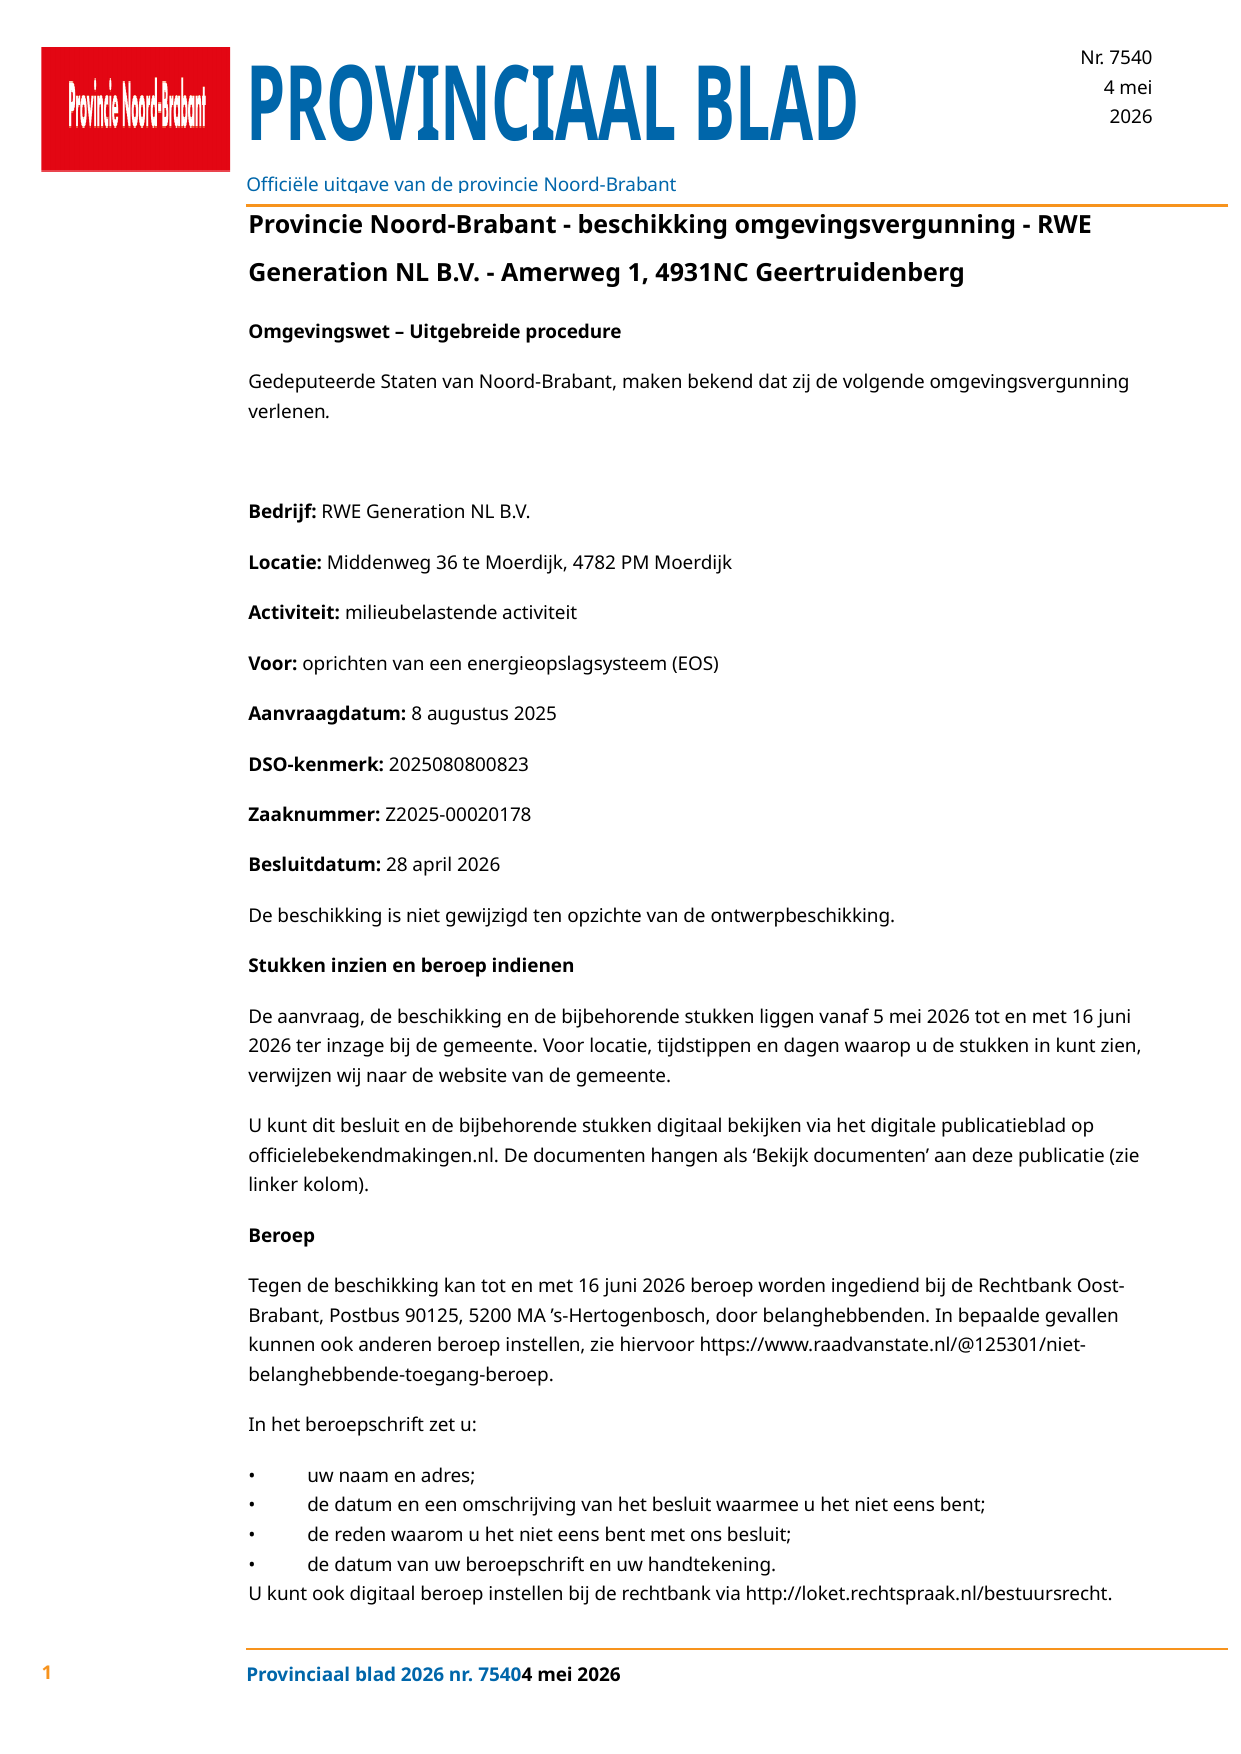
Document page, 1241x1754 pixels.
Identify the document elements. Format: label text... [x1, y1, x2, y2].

text Bedrijf: RWE Generation NL B.V. [248, 499, 1152, 524]
picture [41, 47, 231, 172]
text Besluitdatum: 28 april 2026 [248, 852, 1152, 877]
text De beschikking is niet gewijzigd ten opzichte van de ontwerpbeschikking. [248, 902, 1152, 928]
text Locatie: Middenweg 36 te Moerdijk, 4782 PM Moerdijk [248, 549, 1152, 575]
text U kunt ook digitaal beroep instellen bij de rechtbank via http://loket.rechtspraak.nl/bestuursrecht. [248, 1580, 1152, 1606]
text Provincie Noord-Brabant - beschikking omgevingsvergunning - RWE Generation NL B.V. - Amerweg 1, 4931NC Geertruidenberg [248, 207, 1152, 288]
list de reden waarom u het niet eens bent met ons besluit; [248, 1521, 1152, 1547]
text Beroep [248, 1222, 1152, 1248]
list de datum van uw beroepschrift en uw handtekening. [248, 1551, 1152, 1577]
text U kunt dit besluit en de bijbehorende stukken digitaal bekijken via het digitale publicatieblad op officielebekendmakingen.nl. De documenten hangen als ‘Bekijk documenten’ aan deze publicatie (zie linker kolom). [248, 1112, 1152, 1197]
text In het beroepschrift zet u: [248, 1412, 1152, 1437]
text Tegen de beschikking kan tot en met 16 juni 2026 beroep worden ingediend bij de Rechtbank Oost-Brabant, Postbus 90125, 5200 MA ’s-Hertogenbosch, door belanghebbenden. In bepaalde gevallen kunnen ook anderen beroep instellen, zie hiervoor https://www.raadvanstate.nl/@125301/niet-belanghebbende-toegang-beroep. [248, 1272, 1152, 1387]
text De aanvraag, de beschikking en de bijbehorende stukken liggen vanaf 5 mei 2026 tot en met 16 juni 2026 ter inzage bij de gemeente. Voor locatie, tijdstippen en dagen waarop u de stukken in kunt zien, verwijzen wij naar de website van de gemeente. [248, 1003, 1152, 1088]
text Stukken inzien en beroep indienen [248, 952, 1152, 978]
text Activiteit: milieubelastende activiteit [248, 599, 1152, 625]
text DSO-kenmerk: 2025080800823 [248, 751, 1152, 777]
text Aanvraagdatum: 8 augustus 2025 [248, 700, 1152, 726]
text Gedeputeerde Staten van Noord-Brabant, maken bekend dat zij de volgende omgevingsvergunning verlenen. [248, 368, 1152, 424]
list de datum en een omschrijving van het besluit waarmee u het niet eens bent; [248, 1492, 1152, 1517]
text Zaaknummer: Z2025-00020178 [248, 801, 1152, 827]
text Voor: oprichten van een energieopslagsysteem (EOS) [248, 650, 1152, 676]
list uw naam en adres; [248, 1462, 1152, 1488]
text Omgevingswet – Uitgebreide procedure [248, 318, 1152, 344]
